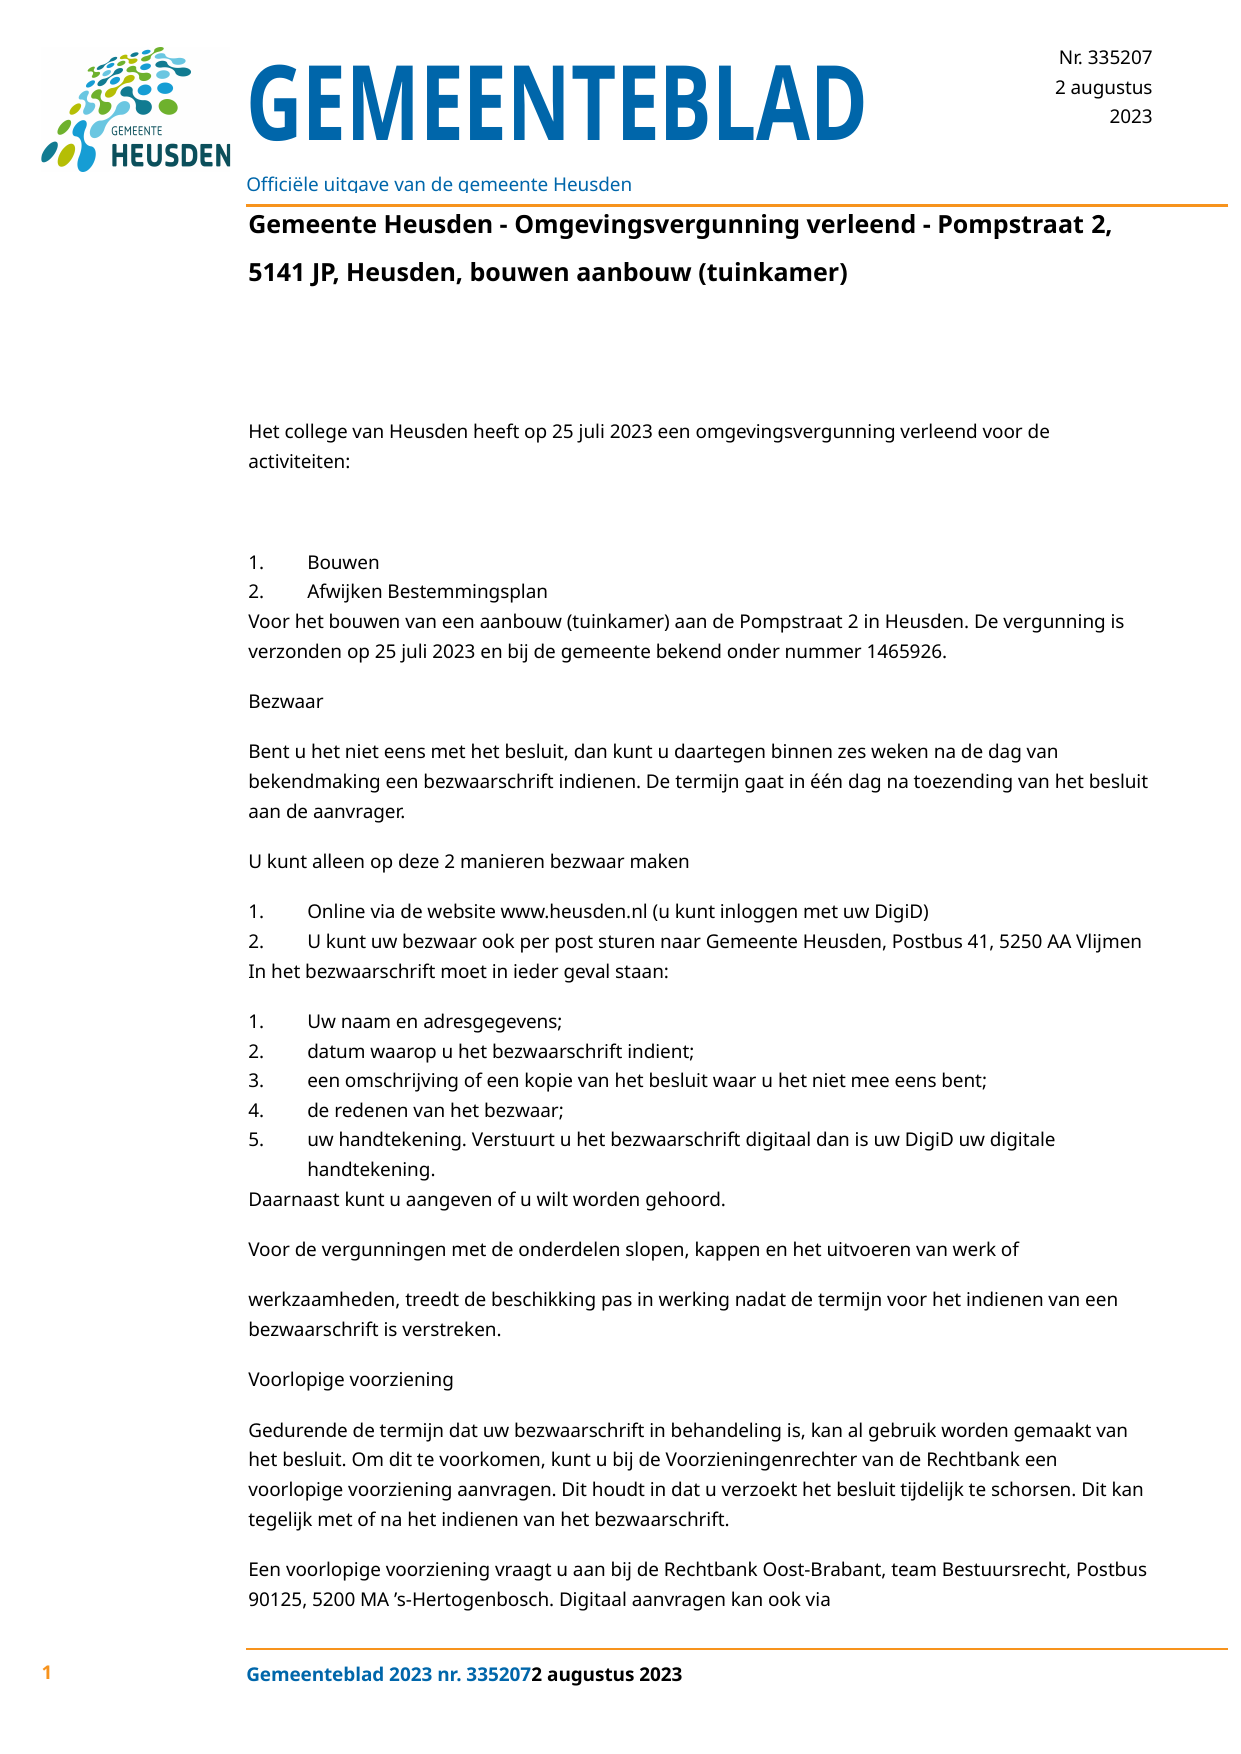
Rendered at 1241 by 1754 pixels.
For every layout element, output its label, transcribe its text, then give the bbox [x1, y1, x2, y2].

list Online via de website www.heusden.nl (u kunt inloggen met uw DigiD) [248, 899, 1152, 924]
list een omschrijving of een kopie van het besluit waar u het niet mee eens bent; [248, 1067, 1152, 1093]
text Een voorlopige voorziening vraagt u aan bij de Rechtbank Oost-Brabant, team Bestuursrecht, Postbus 90125, 5200 MA ’s-Hertogenbosch. Digitaal aanvragen kan ook via [248, 1556, 1152, 1612]
list Afwijken Bestemmingsplan [248, 579, 1152, 604]
text Bent u het niet eens met het besluit, dan kunt u daartegen binnen zes weken na de dag van bekendmaking een bezwaarschrift indienen. De termijn gaat in één dag na toezending van het besluit aan de aanvrager. [248, 739, 1152, 824]
list uw handtekening. Verstuurt u het bezwaarschrift digitaal dan is uw DigiD uw digitale handtekening. [248, 1127, 1152, 1182]
list Uw naam en adresgegevens; [248, 1008, 1152, 1034]
text Voor de vergunningen met de onderdelen slopen, kappen en het uitvoeren van werk of [248, 1236, 1152, 1262]
text Gemeente Heusden - Omgevingsvergunning verleend - Pompstraat 2, 5141 JP, Heusden, bouwen aanbouw (tuinkamer) [248, 207, 1152, 288]
text Bezwaar [248, 688, 1152, 714]
list Bouwen [248, 549, 1152, 575]
list de redenen van het bezwaar; [248, 1097, 1152, 1123]
list U kunt uw bezwaar ook per post sturen naar Gemeente Heusden, Postbus 41, 5250 AA Vlijmen [248, 928, 1152, 954]
text Voor het bouwen van een aanbouw (tuinkamer) aan de Pompstraat 2 in Heusden. De vergunning is verzonden op 25 juli 2023 en bij de gemeente bekend onder nummer 1465926. [248, 608, 1152, 664]
text Gedurende de termijn dat uw bezwaarschrift in behandeling is, kan al gebruik worden gemaakt van het besluit. Om dit te voorkomen, kunt u bij de Voorzieningenrechter van de Rechtbank een voorlopige voorziening aanvragen. Dit houdt in dat u verzoekt het besluit tijdelijk te schorsen. Dit kan tegelijk met of na het indienen van het bezwaarschrift. [248, 1417, 1152, 1532]
text In het bezwaarschrift moet in ieder geval staan: [248, 958, 1152, 984]
text werkzaamheden, treedt de beschikking pas in werking nadat de termijn voor het indienen van een bezwaarschrift is verstreken. [248, 1287, 1152, 1342]
text Voorlopige voorziening [248, 1367, 1152, 1392]
text U kunt alleen op deze 2 manieren bezwaar maken [248, 848, 1152, 874]
text Daarnaast kunt u aangeven of u wilt worden gehoord. [248, 1186, 1152, 1212]
picture [41, 47, 231, 172]
list datum waarop u het bezwaarschrift indient; [248, 1038, 1152, 1064]
text Het college van Heusden heeft op 25 juli 2023 een omgevingsvergunning verleend voor de activiteiten: [248, 419, 1152, 474]
